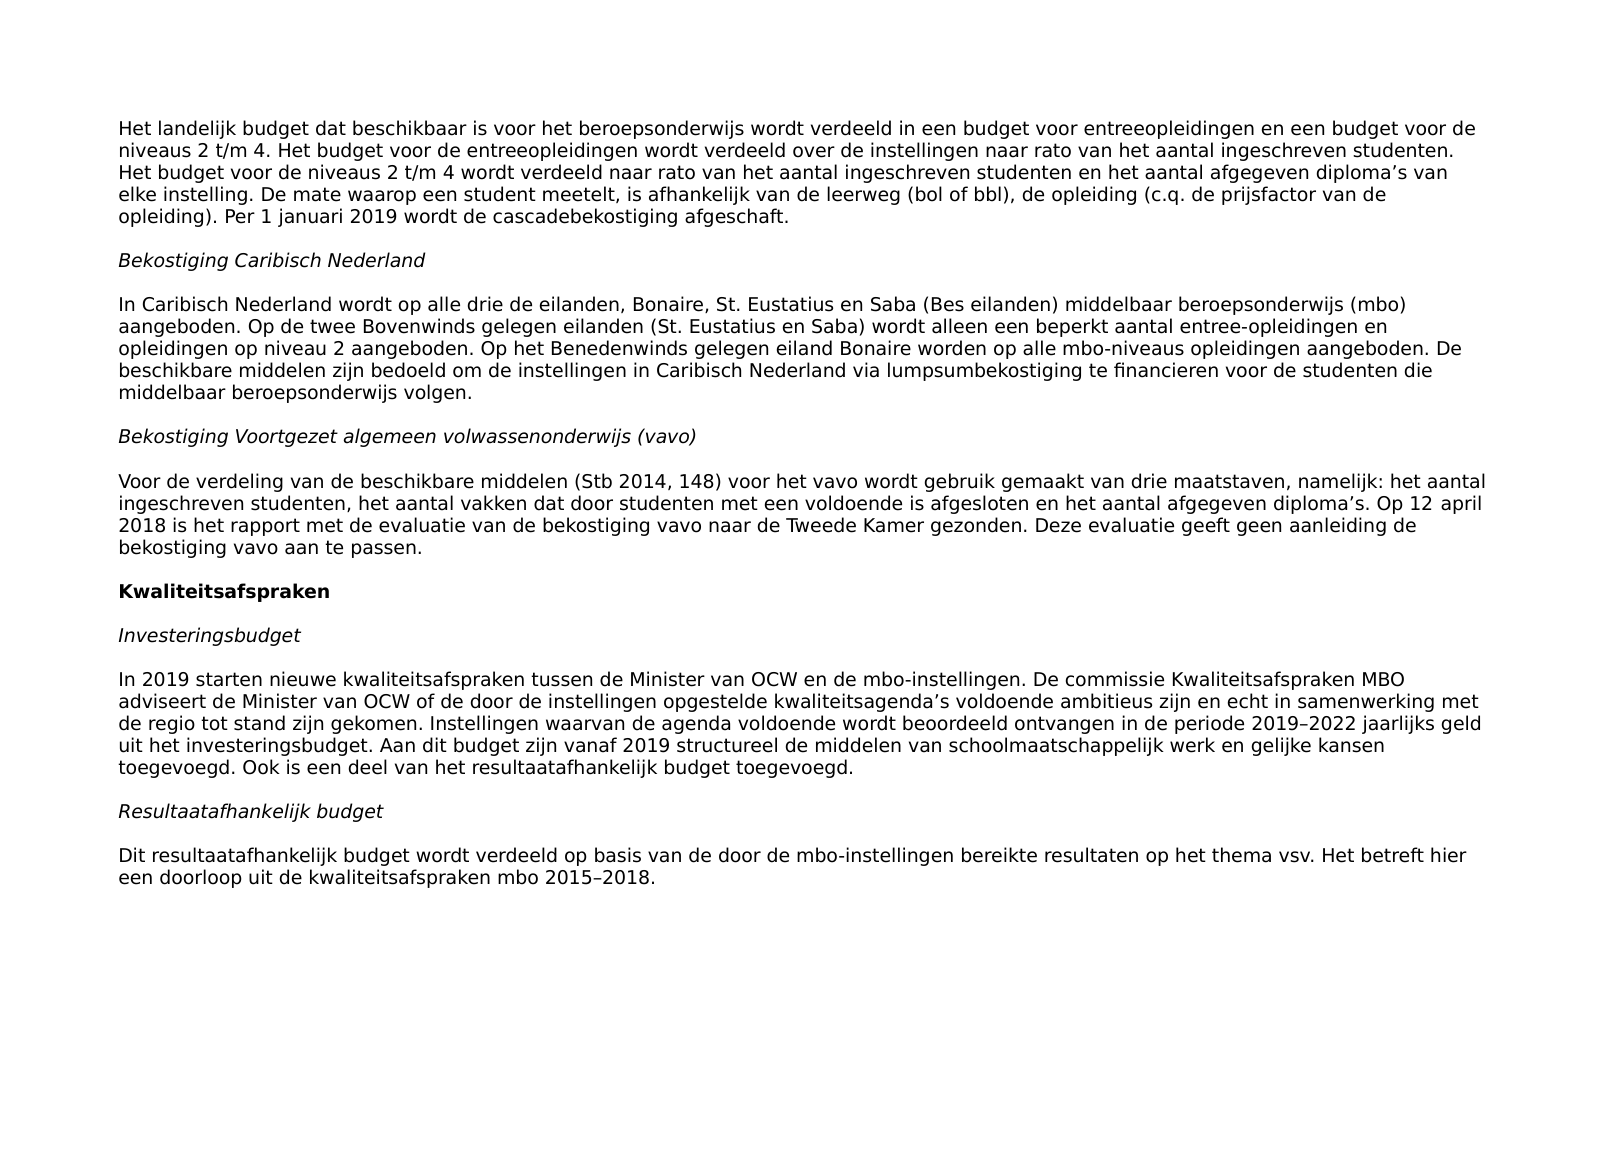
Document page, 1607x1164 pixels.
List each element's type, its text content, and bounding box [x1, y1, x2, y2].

subtitle Kwaliteitsafspraken [118, 581, 1488, 603]
text In Caribisch Nederland wordt op alle drie de eilanden, Bonaire, St. Eustatius en Saba (Bes eilanden) middelbaar beroepsonderwijs (mbo) aangeboden. Op de twee Bovenwinds gelegen eilanden (St. Eustatius en Saba) wordt alleen een beperkt aantal entree-opleidingen en opleidingen op niveau 2 aangeboden. Op het Benedenwinds gelegen eiland Bonaire worden op alle mbo-niveaus opleidingen aangeboden. De beschikbare middelen zijn bedoeld om de instellingen in Caribisch Nederland via lumpsumbekostiging te financieren voor de studenten die middelbaar beroepsonderwijs volgen. [118, 294, 1488, 404]
subtitle Investeringsbudget [118, 625, 1488, 647]
text In 2019 starten nieuwe kwaliteitsafspraken tussen de Minister van OCW en de mbo-instellingen. De commissie Kwaliteitsafspraken MBO adviseert de Minister van OCW of de door de instellingen opgestelde kwaliteitsagenda’s voldoende ambitieus zijn en echt in samenwerking met de regio tot stand zijn gekomen. Instellingen waarvan de agenda voldoende wordt beoordeeld ontvangen in de periode 2019–2022 jaarlijks geld uit het investeringsbudget. Aan dit budget zijn vanaf 2019 structureel de middelen van schoolmaatschappelijk werk en gelijke kansen toegevoegd. Ook is een deel van het resultaatafhankelijk budget toegevoegd. [118, 669, 1488, 779]
subtitle Bekostiging Voortgezet algemeen volwassenonderwijs (vavo) [118, 426, 1488, 448]
text Het landelijk budget dat beschikbaar is voor het beroepsonderwijs wordt verdeeld in een budget voor entreeopleidingen en een budget voor de niveaus 2 t/m 4. Het budget voor de entreeopleidingen wordt verdeeld over de instellingen naar rato van het aantal ingeschreven studenten. Het budget voor de niveaus 2 t/m 4 wordt verdeeld naar rato van het aantal ingeschreven studenten en het aantal afgegeven diploma’s van elke instelling. De mate waarop een student meetelt, is afhankelijk van de leerweg (bol of bbl), de opleiding (c.q. de prijsfactor van de opleiding). Per 1 januari 2019 wordt de cascadebekostiging afgeschaft. [118, 118, 1488, 228]
text Dit resultaatafhankelijk budget wordt verdeeld op basis van de door de mbo-instellingen bereikte resultaten op het thema vsv. Het betreft hier een doorloop uit de kwaliteitsafspraken mbo 2015–2018. [118, 845, 1488, 889]
subtitle Bekostiging Caribisch Nederland [118, 250, 1488, 272]
subtitle Resultaatafhankelijk budget [118, 801, 1488, 823]
text Voor de verdeling van de beschikbare middelen (Stb 2014, 148) voor het vavo wordt gebruik gemaakt van drie maatstaven, namelijk: het aantal ingeschreven studenten, het aantal vakken dat door studenten met een voldoende is afgesloten en het aantal afgegeven diploma’s. Op 12 april 2018 is het rapport met de evaluatie van de bekostiging vavo naar de Tweede Kamer gezonden. Deze evaluatie geeft geen aanleiding de bekostiging vavo aan te passen. [118, 471, 1488, 558]
